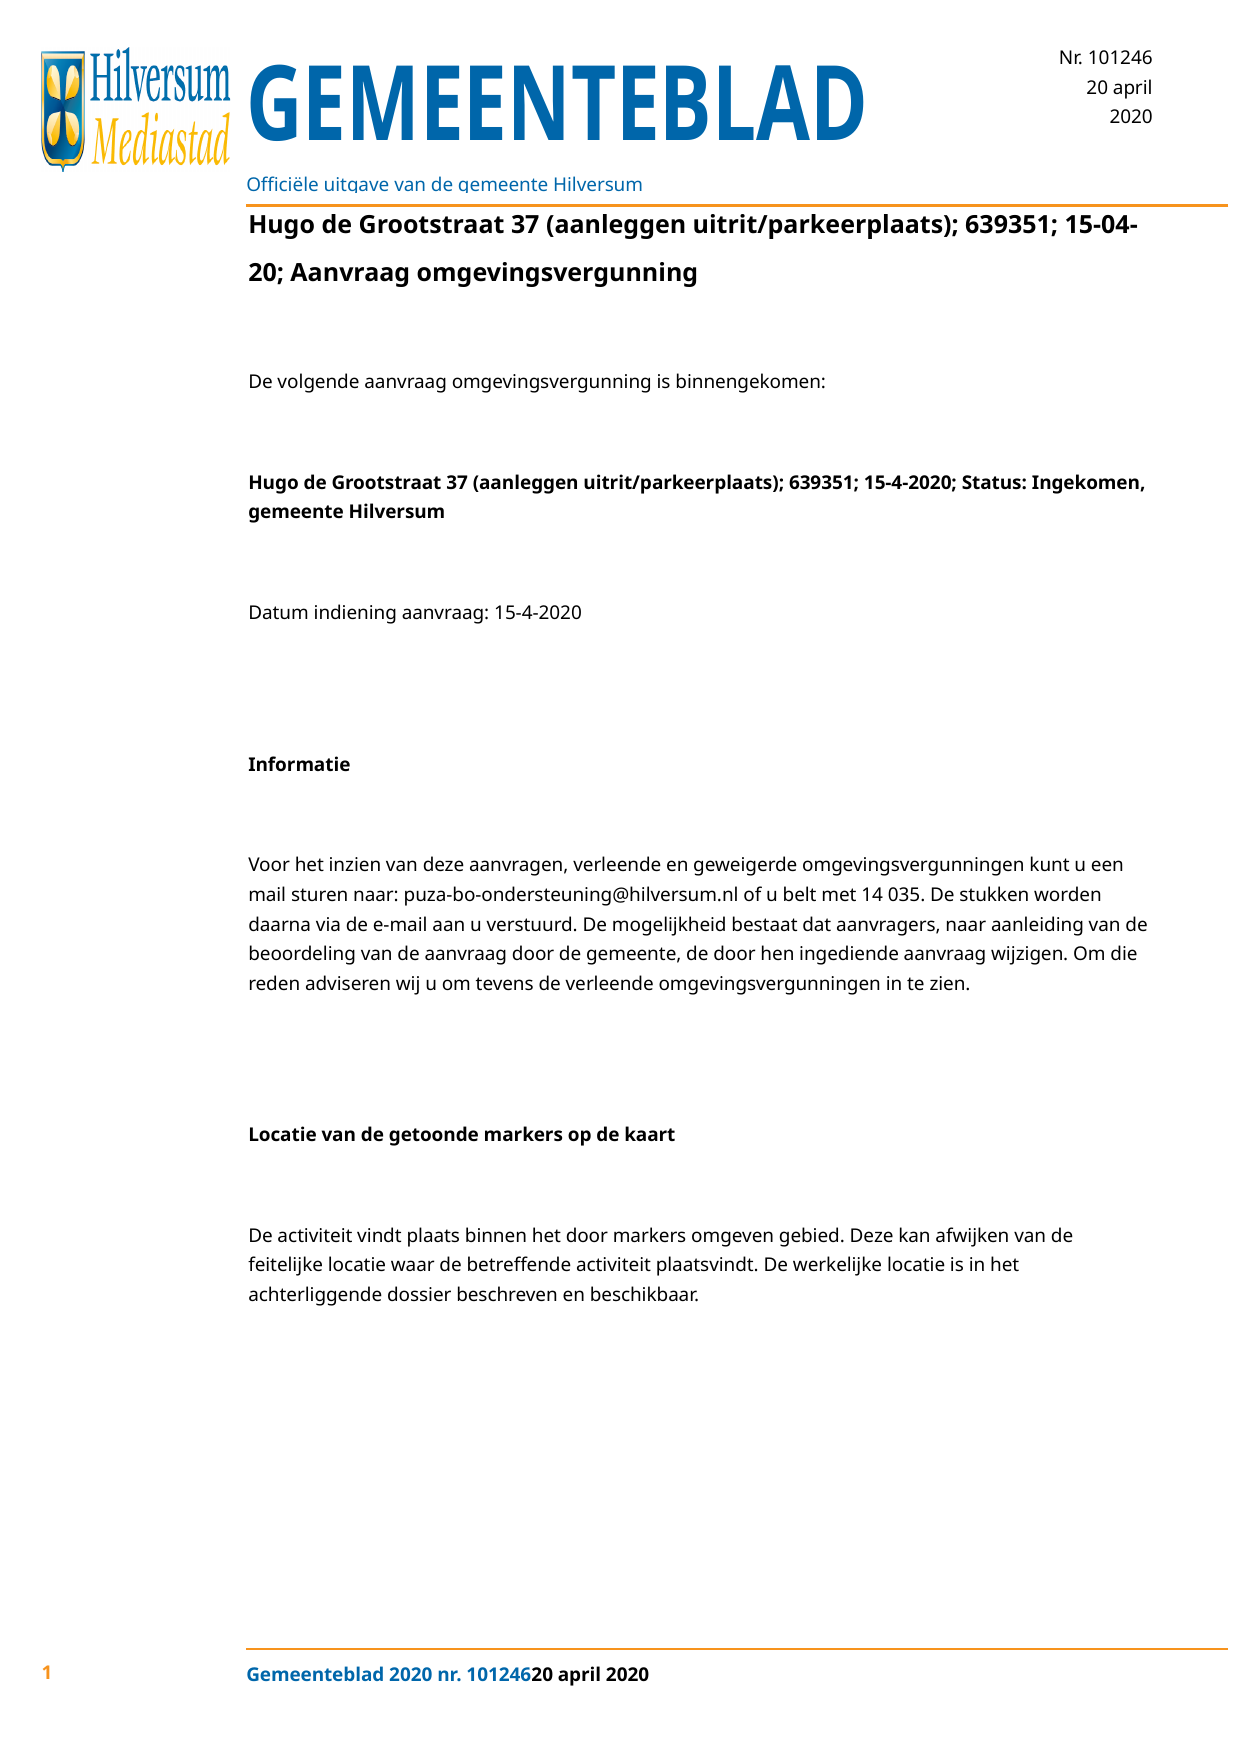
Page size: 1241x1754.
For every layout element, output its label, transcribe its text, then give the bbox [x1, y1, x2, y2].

text Hugo de Grootstraat 37 (aanleggen uitrit/parkeerplaats); 639351; 15-04-20; Aanvraag omgevingsvergunning [248, 207, 1152, 288]
text De activiteit vindt plaats binnen het door markers omgeven gebied. Deze kan afwijken van de feitelijke locatie waar de betreffende activiteit plaatsvindt. De werkelijke locatie is in het achterliggende dossier beschreven en beschikbaar. [248, 1222, 1152, 1307]
text Datum indiening aanvraag: 15-4-2020 [248, 599, 1152, 625]
text Hugo de Grootstraat 37 (aanleggen uitrit/parkeerplaats); 639351; 15-4-2020; Status: Ingekomen, gemeente Hilversum [248, 469, 1152, 524]
text Informatie [248, 751, 1152, 777]
text Locatie van de getoonde markers op de kaart [248, 1121, 1152, 1147]
text De volgende aanvraag omgevingsvergunning is binnengekomen: [248, 368, 1152, 394]
picture [41, 47, 231, 172]
text Voor het inzien van deze aanvragen, verleende en geweigerde omgevingsvergunningen kunt u een mail sturen naar: puza-bo-ondersteuning@hilversum.nl of u belt met 14 035. De stukken worden daarna via de e-mail aan u verstuurd. De mogelijkheid bestaat dat aanvragers, naar aanleiding van de beoordeling van de aanvraag door de gemeente, de door hen ingediende aanvraag wijzigen. Om die reden adviseren wij u om tevens de verleende omgevingsvergunningen in te zien. [248, 852, 1152, 996]
